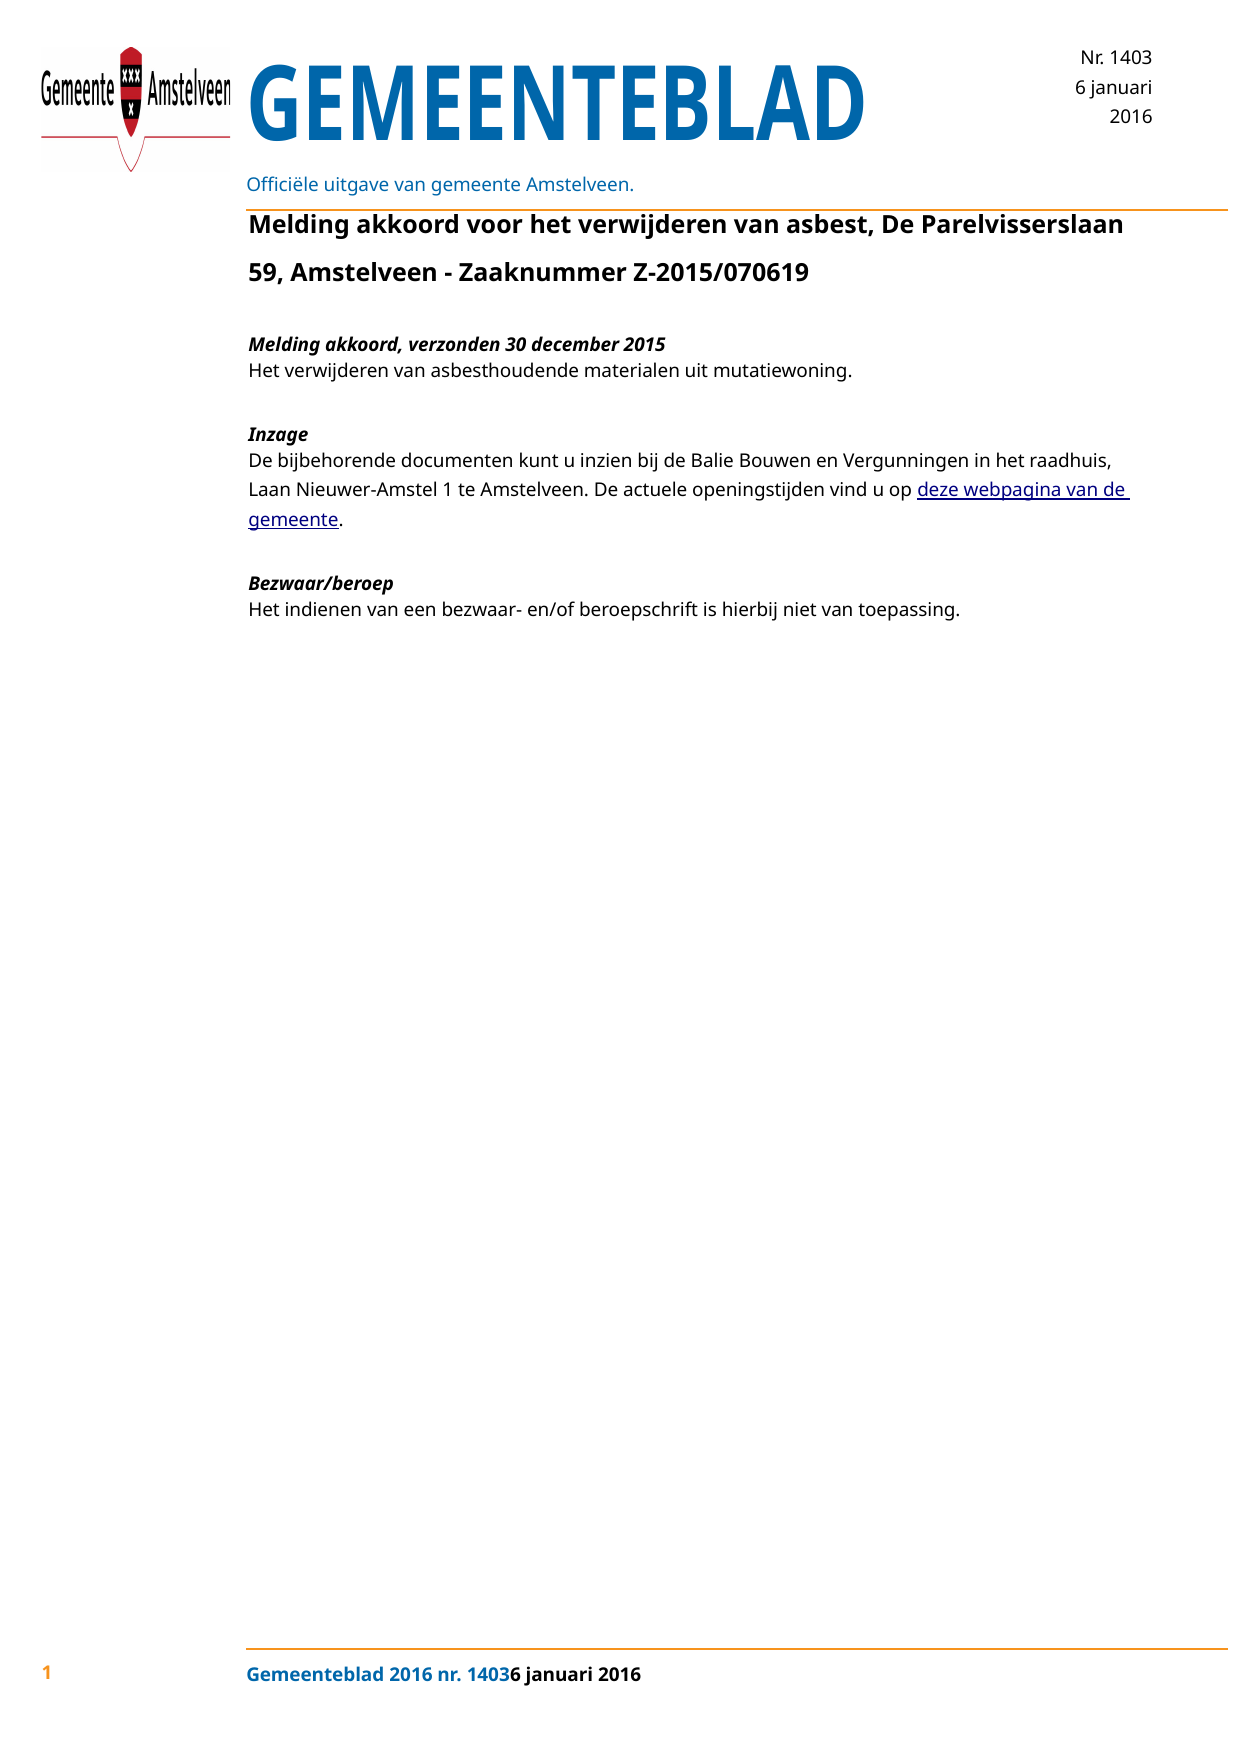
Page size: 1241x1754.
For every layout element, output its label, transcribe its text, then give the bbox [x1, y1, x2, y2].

picture [41, 47, 231, 172]
text Melding akkoord, verzonden 30 december 2015 [248, 331, 1152, 357]
text Bezwaar/beroep [248, 570, 1152, 596]
text Melding akkoord voor het verwijderen van asbest, De Parelvisserslaan 59, Amstelveen - Zaaknummer Z-2015/070619 [248, 211, 1152, 288]
text Het verwijderen van asbesthoudende materialen uit mutatiewoning. [248, 357, 1152, 383]
text Het indienen van een bezwaar- en/of beroepschrift is hierbij niet van toepassing. [248, 596, 1152, 621]
text De bijbehorende documenten kunt u inzien bij de Balie Bouwen en Vergunningen in het raadhuis, Laan Nieuwer-Amstel 1 te Amstelveen. De actuele openingstijden vind u op deze webpagina van de gemeente. [248, 447, 1152, 532]
text Inzage [248, 421, 1152, 447]
